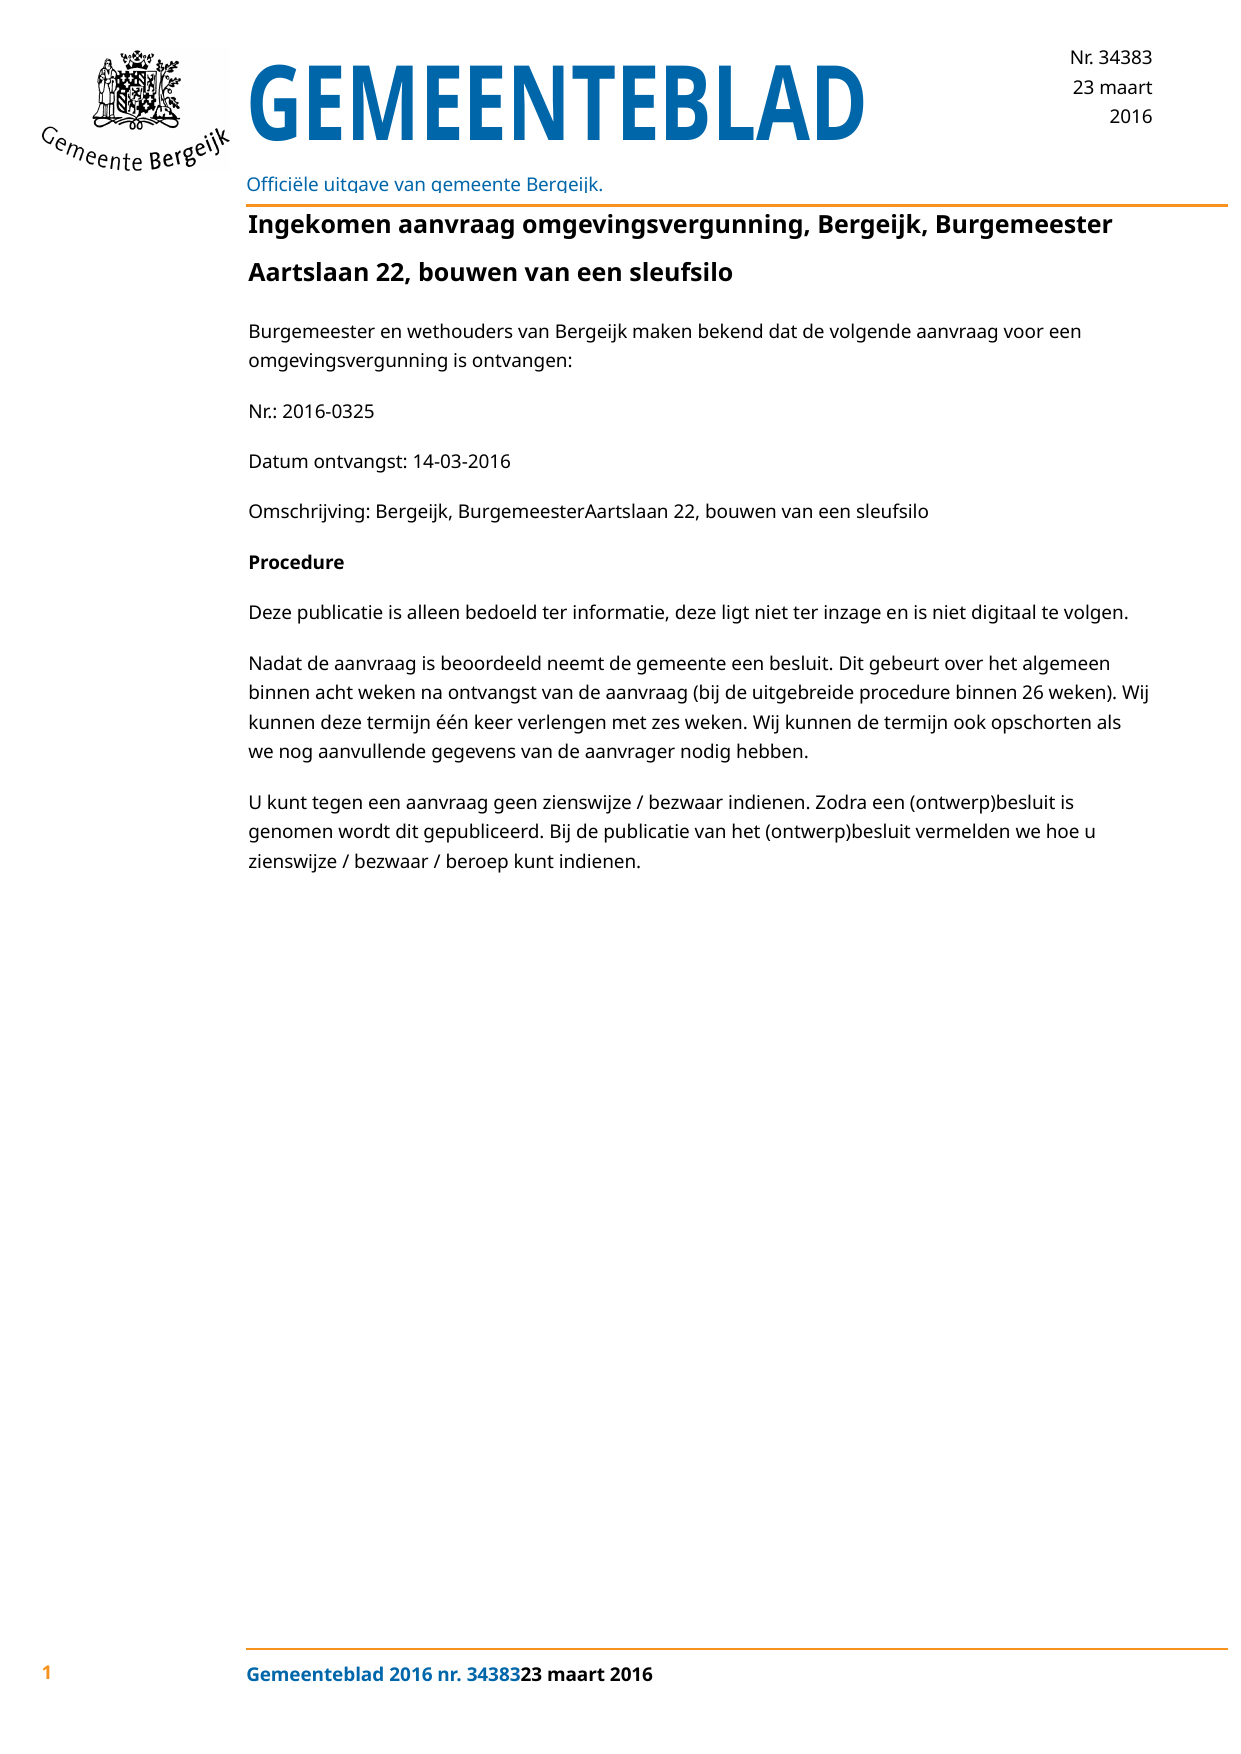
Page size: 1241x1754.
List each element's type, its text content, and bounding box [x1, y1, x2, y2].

text Omschrijving: Bergeijk, BurgemeesterAartslaan 22, bouwen van een sleufsilo [248, 499, 1152, 524]
text Deze publicatie is alleen bedoeld ter informatie, deze ligt niet ter inzage en is niet digitaal te volgen. [248, 599, 1152, 625]
text Burgemeester en wethouders van Bergeijk maken bekend dat de volgende aanvraag voor een omgevingsvergunning is ontvangen: [248, 318, 1152, 373]
text Nr.: 2016-0325 [248, 398, 1152, 424]
picture [41, 47, 231, 172]
text Procedure [248, 549, 1152, 575]
text Datum ontvangst: 14-03-2016 [248, 448, 1152, 474]
text Nadat de aanvraag is beoordeeld neemt de gemeente een besluit. Dit gebeurt over het algemeen binnen acht weken na ontvangst van de aanvraag (bij de uitgebreide procedure binnen 26 weken). Wij kunnen deze termijn één keer verlengen met zes weken. Wij kunnen de termijn ook opschorten als we nog aanvullende gegevens van de aanvrager nodig hebben. [248, 650, 1152, 764]
text U kunt tegen een aanvraag geen zienswijze / bezwaar indienen. Zodra een (ontwerp)besluit is genomen wordt dit gepubliceerd. Bij de publicatie van het (ontwerp)besluit vermelden we hoe u zienswijze / bezwaar / beroep kunt indienen. [248, 789, 1152, 874]
text Ingekomen aanvraag omgevingsvergunning, Bergeijk, Burgemeester Aartslaan 22, bouwen van een sleufsilo [248, 207, 1152, 288]
